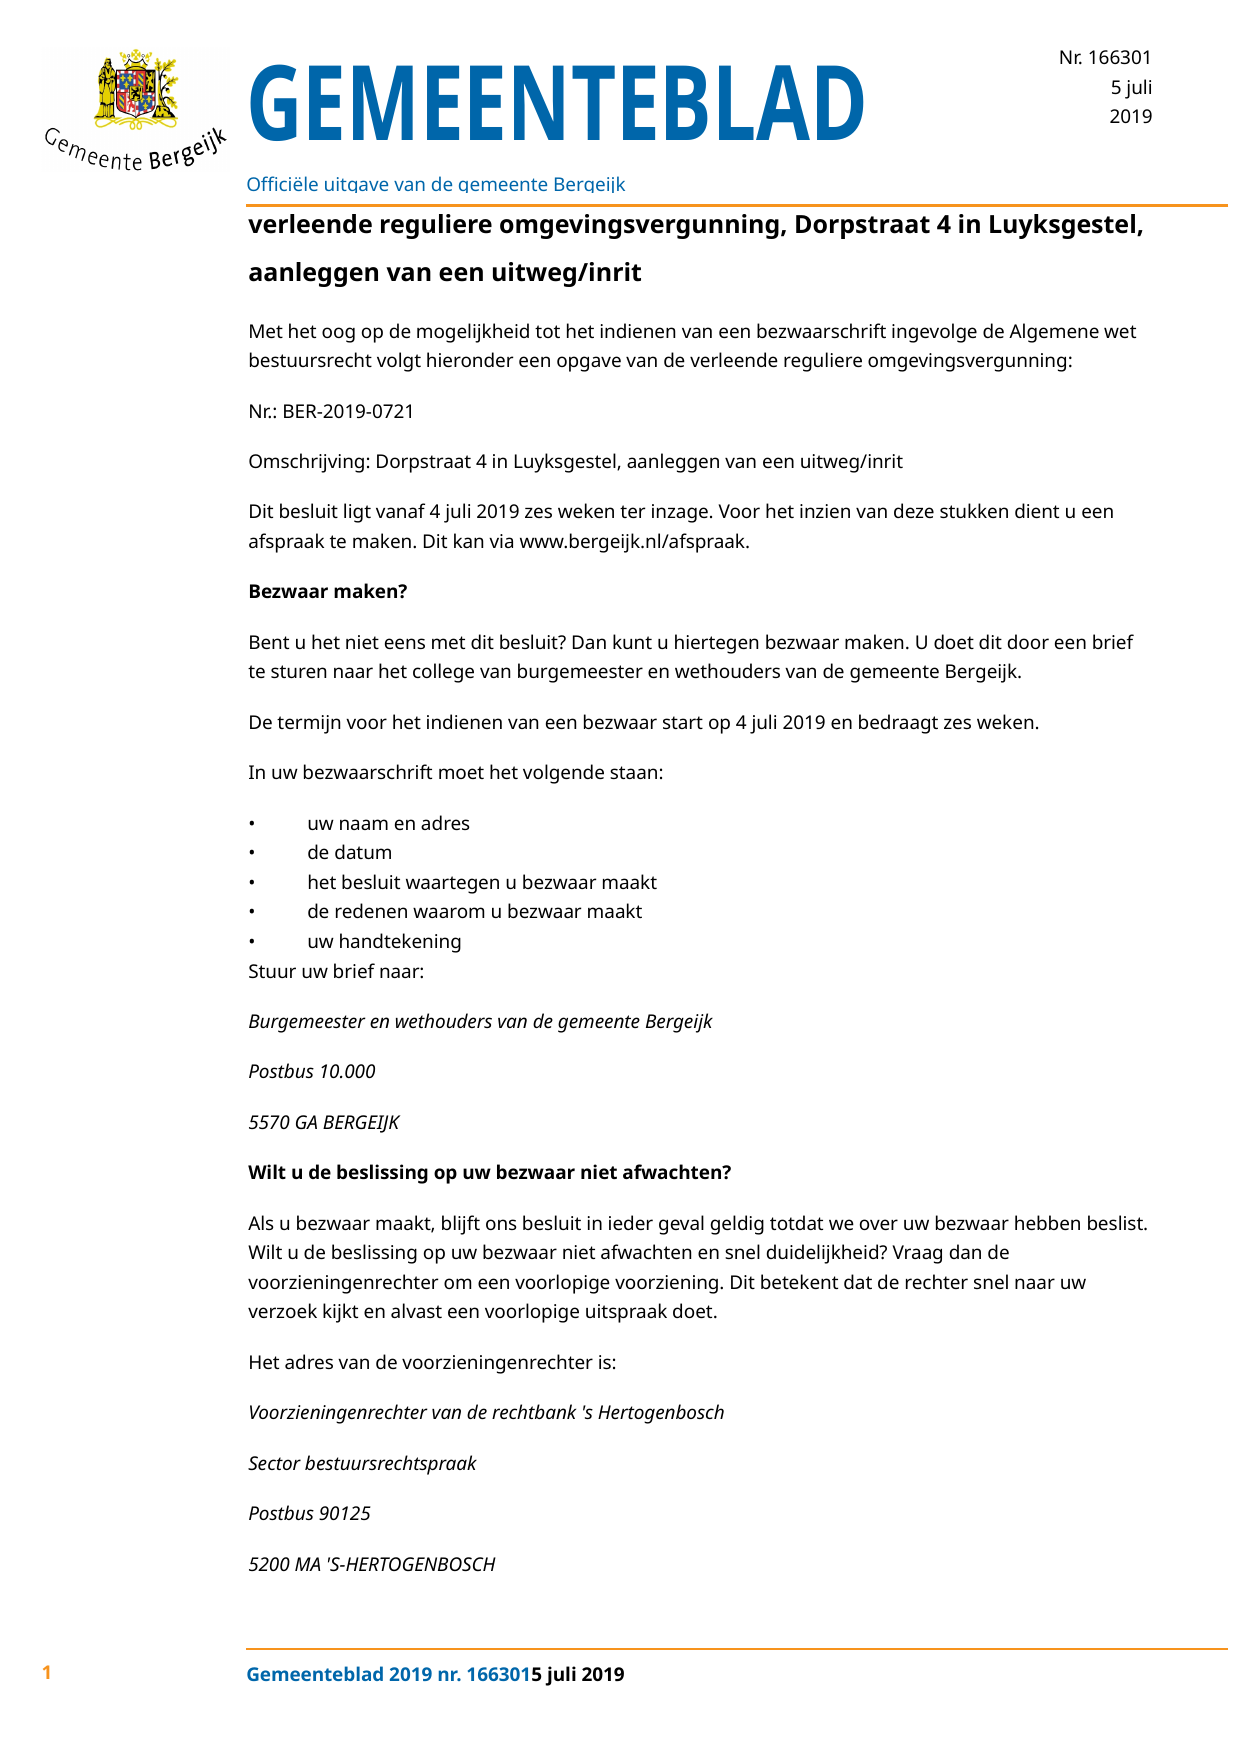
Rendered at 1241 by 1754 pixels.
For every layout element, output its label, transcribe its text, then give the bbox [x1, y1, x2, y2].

text Sector bestuursrechtspraak [248, 1450, 1152, 1476]
text Bent u het niet eens met dit besluit? Dan kunt u hiertegen bezwaar maken. U doet dit door een brief te sturen naar het college van burgemeester en wethouders van de gemeente Bergeijk. [248, 629, 1152, 684]
text Als u bezwaar maakt, blijft ons besluit in ieder geval geldig totdat we over uw bezwaar hebben beslist. Wilt u de beslissing op uw bezwaar niet afwachten en snel duidelijkheid? Vraag dan de voorzieningenrechter om een voorlopige voorziening. Dit betekent dat de rechter snel naar uw verzoek kijkt en alvast een voorlopige uitspraak doet. [248, 1210, 1152, 1324]
text Stuur uw brief naar: [248, 958, 1152, 984]
text Postbus 10.000 [248, 1059, 1152, 1084]
list uw naam en adres [248, 810, 1152, 836]
text 5200 MA 'S-HERTOGENBOSCH [248, 1551, 1152, 1577]
text Bezwaar maken? [248, 579, 1152, 604]
text Het adres van de voorzieningenrechter is: [248, 1349, 1152, 1375]
text verleende reguliere omgevingsvergunning, Dorpstraat 4 in Luyksgestel, aanleggen van een uitweg/inrit [248, 207, 1152, 288]
text Postbus 90125 [248, 1500, 1152, 1526]
list de datum [248, 839, 1152, 865]
text Nr.: BER-2019-0721 [248, 398, 1152, 424]
text Omschrijving: Dorpstraat 4 in Luyksgestel, aanleggen van een uitweg/inrit [248, 448, 1152, 474]
list het besluit waartegen u bezwaar maakt [248, 869, 1152, 895]
picture [41, 47, 231, 172]
text Wilt u de beslissing op uw bezwaar niet afwachten? [248, 1159, 1152, 1185]
text De termijn voor het indienen van een bezwaar start op 4 juli 2019 en bedraagt zes weken. [248, 709, 1152, 735]
text Voorzieningenrechter van de rechtbank 's Hertogenbosch [248, 1399, 1152, 1425]
list de redenen waarom u bezwaar maakt [248, 899, 1152, 924]
text Met het oog op de mogelijkheid tot het indienen van een bezwaarschrift ingevolge de Algemene wet bestuursrecht volgt hieronder een opgave van de verleende reguliere omgevingsvergunning: [248, 318, 1152, 373]
text Dit besluit ligt vanaf 4 juli 2019 zes weken ter inzage. Voor het inzien van deze stukken dient u een afspraak te maken. Dit kan via www.bergeijk.nl/afspraak. [248, 499, 1152, 554]
text In uw bezwaarschrift moet het volgende staan: [248, 759, 1152, 785]
list uw handtekening [248, 928, 1152, 954]
text 5570 GA BERGEIJK [248, 1109, 1152, 1135]
text Burgemeester en wethouders van de gemeente Bergeijk [248, 1008, 1152, 1034]
